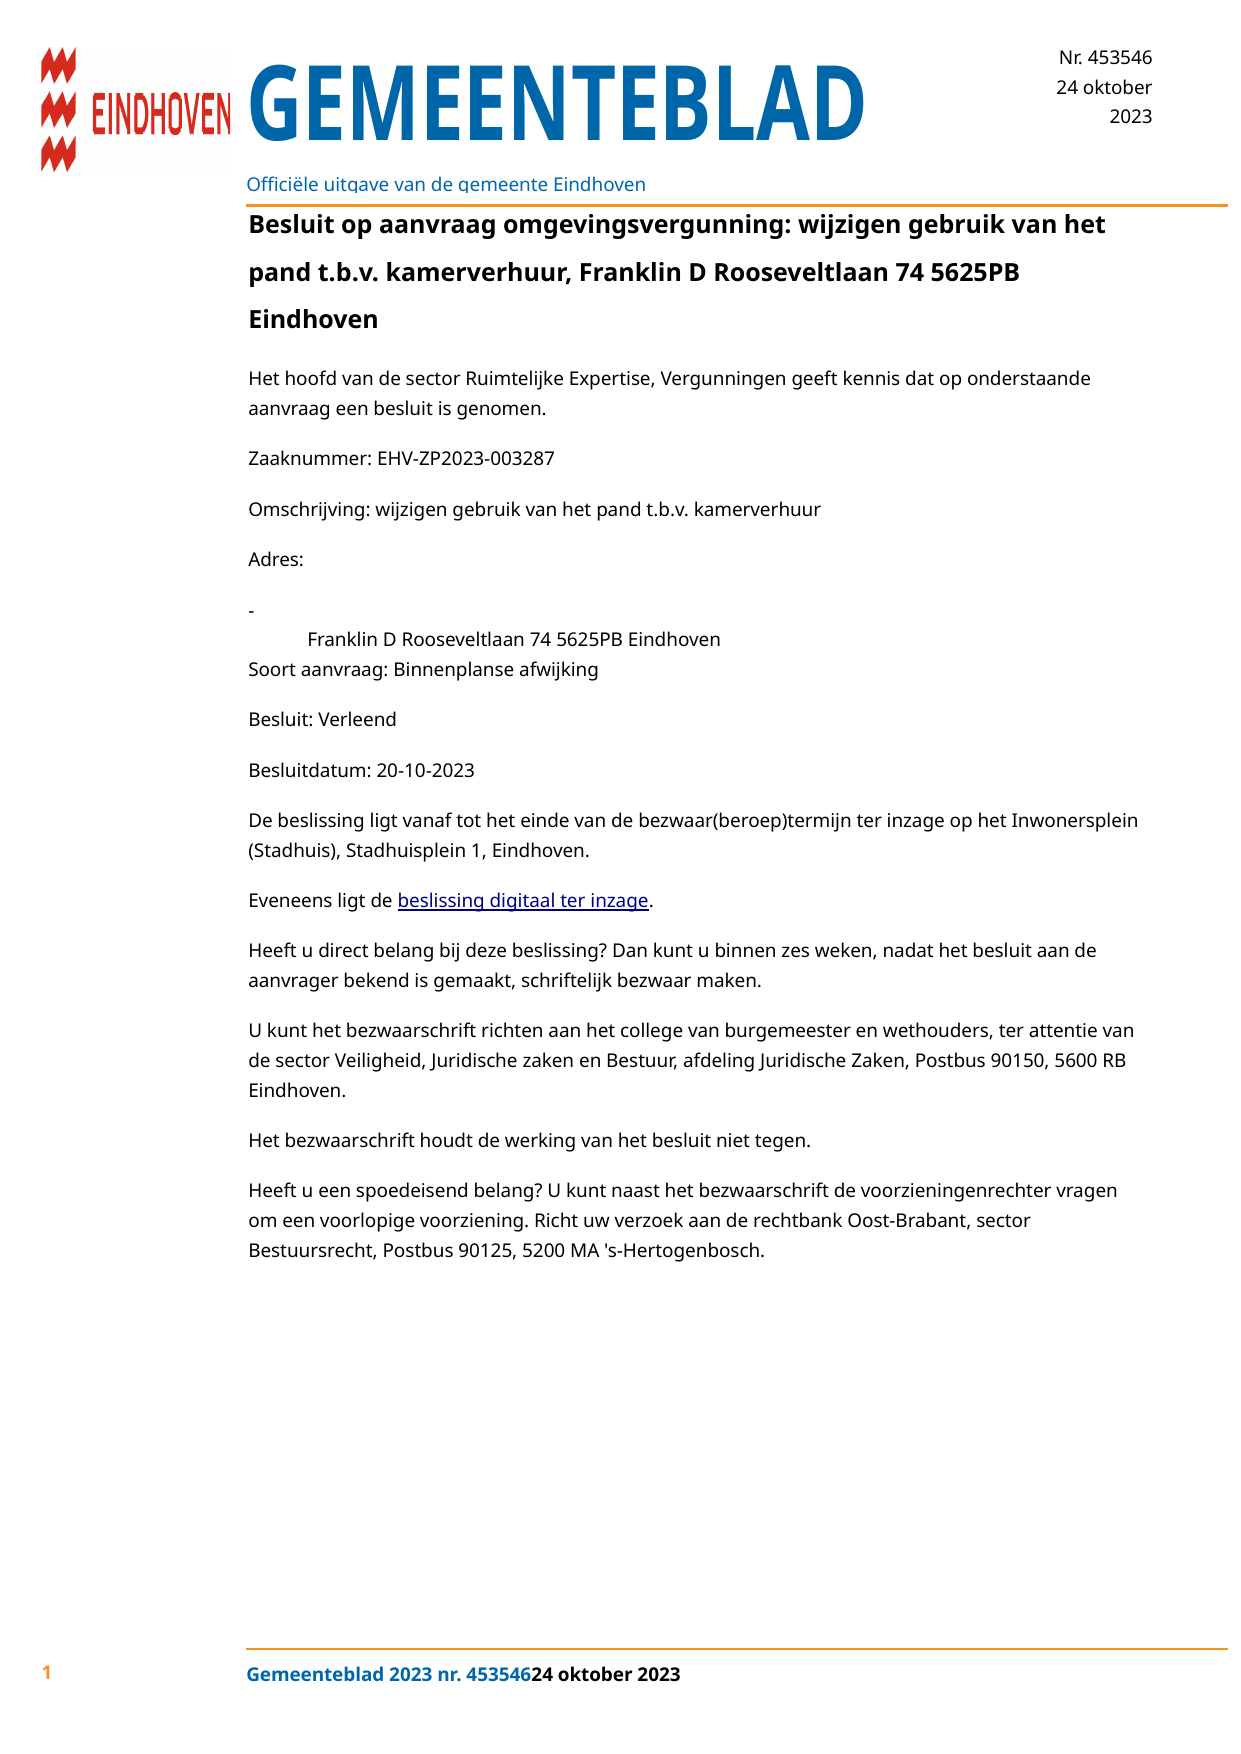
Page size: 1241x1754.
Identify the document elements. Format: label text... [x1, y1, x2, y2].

text Het bezwaarschrift houdt de werking van het besluit niet tegen. [248, 1127, 1152, 1153]
text Besluitdatum: 20-10-2023 [248, 757, 1152, 782]
text Besluit op aanvraag omgevingsvergunning: wijzigen gebruik van het pand t.b.v. kamerverhuur, Franklin D Rooseveltlaan 74 5625PB Eindhoven [248, 207, 1152, 336]
list Franklin D Rooseveltlaan 74 5625PB Eindhoven [248, 626, 1152, 652]
text Heeft u een spoedeisend belang? U kunt naast het bezwaarschrift de voorzieningenrechter vragen om een voorlopige voorziening. Richt uw verzoek aan de rechtbank Oost-Brabant, sector Bestuursrecht, Postbus 90125, 5200 MA 's-Hertogenbosch. [248, 1178, 1152, 1262]
text U kunt het bezwaarschrift richten aan het college van burgemeester en wethouders, ter attentie van de sector Veiligheid, Juridische zaken en Bestuur, afdeling Juridische Zaken, Postbus 90150, 5600 RB Eindhoven. [248, 1018, 1152, 1102]
text De beslissing ligt vanaf tot het einde van de bezwaar(beroep)termijn ter inzage op het Inwonersplein (Stadhuis), Stadhuisplein 1, Eindhoven. [248, 807, 1152, 862]
text Soort aanvraag: Binnenplanse afwijking [248, 656, 1152, 682]
text Heeft u direct belang bij deze beslissing? Dan kunt u binnen zes weken, nadat het besluit aan de aanvrager bekend is gemaakt, schriftelijk bezwaar maken. [248, 938, 1152, 993]
text Adres: [248, 546, 1152, 572]
text Omschrijving: wijzigen gebruik van het pand t.b.v. kamerverhuur [248, 496, 1152, 522]
text Het hoofd van de sector Ruimtelijke Expertise, Vergunningen geeft kennis dat op onderstaande aanvraag een besluit is genomen. [248, 366, 1152, 421]
text Zaaknummer: EHV-ZP2023-003287 [248, 446, 1152, 471]
text Besluit: Verleend [248, 706, 1152, 732]
picture [41, 47, 231, 172]
text Eveneens ligt de beslissing digitaal ter inzage. [248, 887, 1152, 913]
